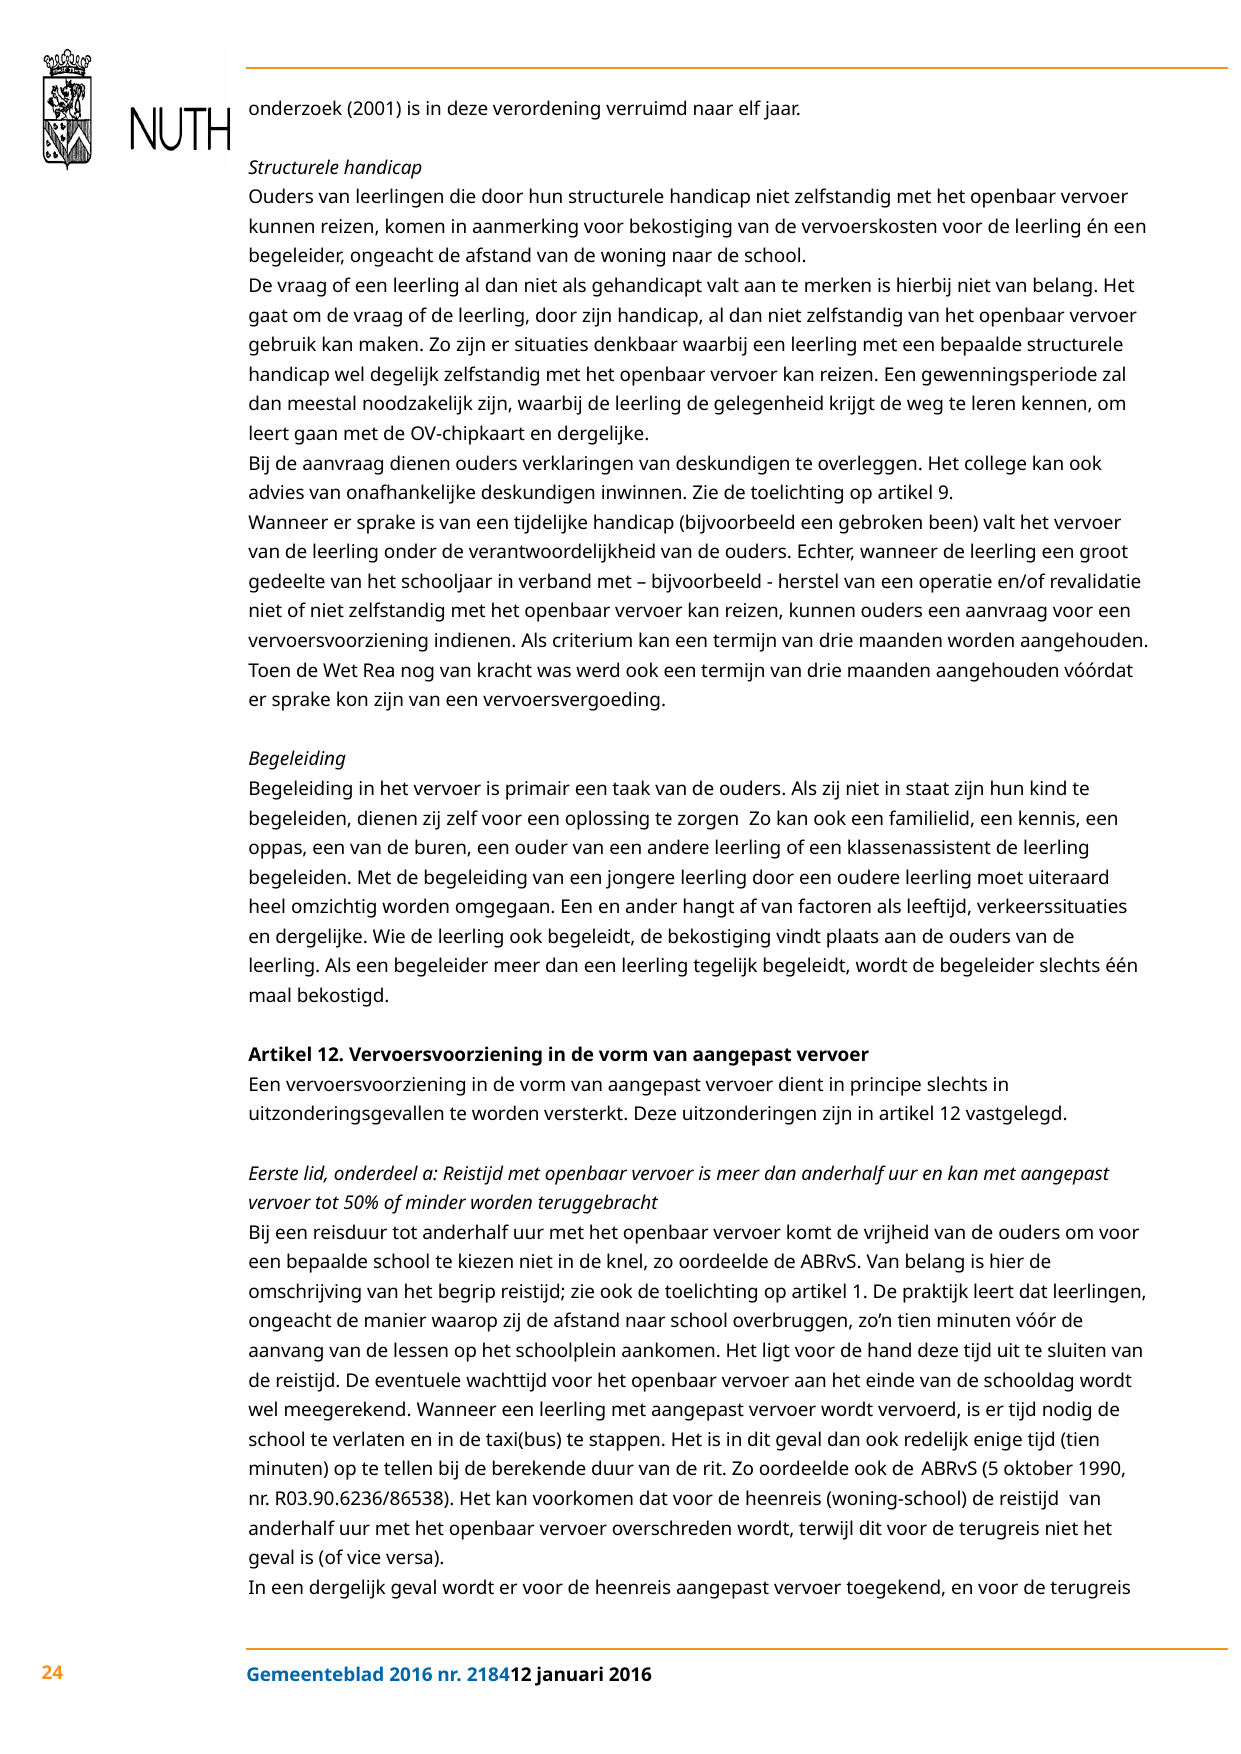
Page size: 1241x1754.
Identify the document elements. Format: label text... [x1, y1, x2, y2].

text Wanneer er sprake is van een tijdelijke handicap (bijvoorbeeld een gebroken been) valt het vervoer van de leerling onder de verantwoordelijkheid van de ouders. Echter, wanneer de leerling een groot gedeelte van het schooljaar in verband met – bijvoorbeeld - herstel van een operatie en/of revalidatie niet of niet zelfstandig met het openbaar vervoer kan reizen, kunnen ouders een aanvraag voor een vervoersvoorziening indienen. Als criterium kan een termijn van drie maanden worden aangehouden. Toen de Wet Rea nog van kracht was werd ook een termijn van drie maanden aangehouden vóórdat er sprake kon zijn van een vervoersvergoeding. [248, 509, 1152, 712]
text In een dergelijk geval wordt er voor de heenreis aangepast vervoer toegekend, en voor de terugreis [248, 1574, 1152, 1600]
text Begeleiding [248, 746, 1152, 771]
text Ouders van leerlingen die door hun structurele handicap niet zelfstandig met het openbaar vervoer kunnen reizen, komen in aanmerking voor bekostiging van de vervoerskosten voor de leerling én een begeleider, ongeacht de afstand van de woning naar de school. [248, 183, 1152, 268]
text Artikel 12. Vervoersvoorziening in de vorm van aangepast vervoer [248, 1041, 1152, 1067]
text Eerste lid, onderdeel a: Reistijd met openbaar vervoer is meer dan anderhalf uur en kan met aangepast vervoer tot 50% of minder worden teruggebracht [248, 1160, 1152, 1215]
text Structurele handicap [248, 154, 1152, 180]
text Bij een reisduur tot anderhalf uur met het openbaar vervoer komt de vrijheid van de ouders om voor een bepaalde school te kiezen niet in de knel, zo oordeelde de ABRvS. Van belang is hier de omschrijving van het begrip reistijd; zie ook de toelichting op artikel 1. De praktijk leert dat leerlingen, ongeacht de manier waarop zij de afstand naar school overbruggen, zo’n tien minuten vóór de aanvang van de lessen op het schoolplein aankomen. Het ligt voor de hand deze tijd uit te sluiten van de reistijd. De eventuele wachttijd voor het openbaar vervoer aan het einde van de schooldag wordt wel meegerekend. Wanneer een leerling met aangepast vervoer wordt vervoerd, is er tijd nodig de school te verlaten en in de taxi(bus) te stappen. Het is in dit geval dan ook redelijk enige tijd (tien minuten) op te tellen bij de berekende duur van de rit. Zo oordeelde ook de ABRvS (5 oktober 1990, nr. R03.90.6236/86538). Het kan voorkomen dat voor de heenreis (woning-school) de reistijd van anderhalf uur met het openbaar vervoer overschreden wordt, terwijl dit voor de terugreis niet het geval is (of vice versa). [248, 1219, 1152, 1570]
text De vraag of een leerling al dan niet als gehandicapt valt aan te merken is hierbij niet van belang. Het gaat om de vraag of de leerling, door zijn handicap, al dan niet zelfstandig van het openbaar vervoer gebruik kan maken. Zo zijn er situaties denkbaar waarbij een leerling met een bepaalde structurele handicap wel degelijk zelfstandig met het openbaar vervoer kan reizen. Een gewenningsperiode zal dan meestal noodzakelijk zijn, waarbij de leerling de gelegenheid krijgt de weg te leren kennen, om leert gaan met de OV-chipkaart en dergelijke. [248, 272, 1152, 446]
text onderzoek (2001) is in deze verordening verruimd naar elf jaar. [248, 95, 1152, 121]
picture [41, 47, 231, 172]
text Een vervoersvoorziening in de vorm van aangepast vervoer dient in principe slechts in uitzonderingsgevallen te worden versterkt. Deze uitzonderingen zijn in artikel 12 vastgelegd. [248, 1071, 1152, 1126]
text Begeleiding in het vervoer is primair een taak van de ouders. Als zij niet in staat zijn hun kind te begeleiden, dienen zij zelf voor een oplossing te zorgen Zo kan ook een familielid, een kennis, een oppas, een van de buren, een ouder van een andere leerling of een klassenassistent de leerling begeleiden. Met de begeleiding van een jongere leerling door een oudere leerling moet uiteraard heel omzichtig worden omgegaan. Een en ander hangt af van factoren als leeftijd, verkeerssituaties en dergelijke. Wie de leerling ook begeleidt, de bekostiging vindt plaats aan de ouders van de leerling. Als een begeleider meer dan een leerling tegelijk begeleidt, wordt de begeleider slechts één maal bekostigd. [248, 775, 1152, 1008]
text Bij de aanvraag dienen ouders verklaringen van deskundigen te overleggen. Het college kan ook advies van onafhankelijke deskundigen inwinnen. Zie de toelichting op artikel 9. [248, 450, 1152, 505]
